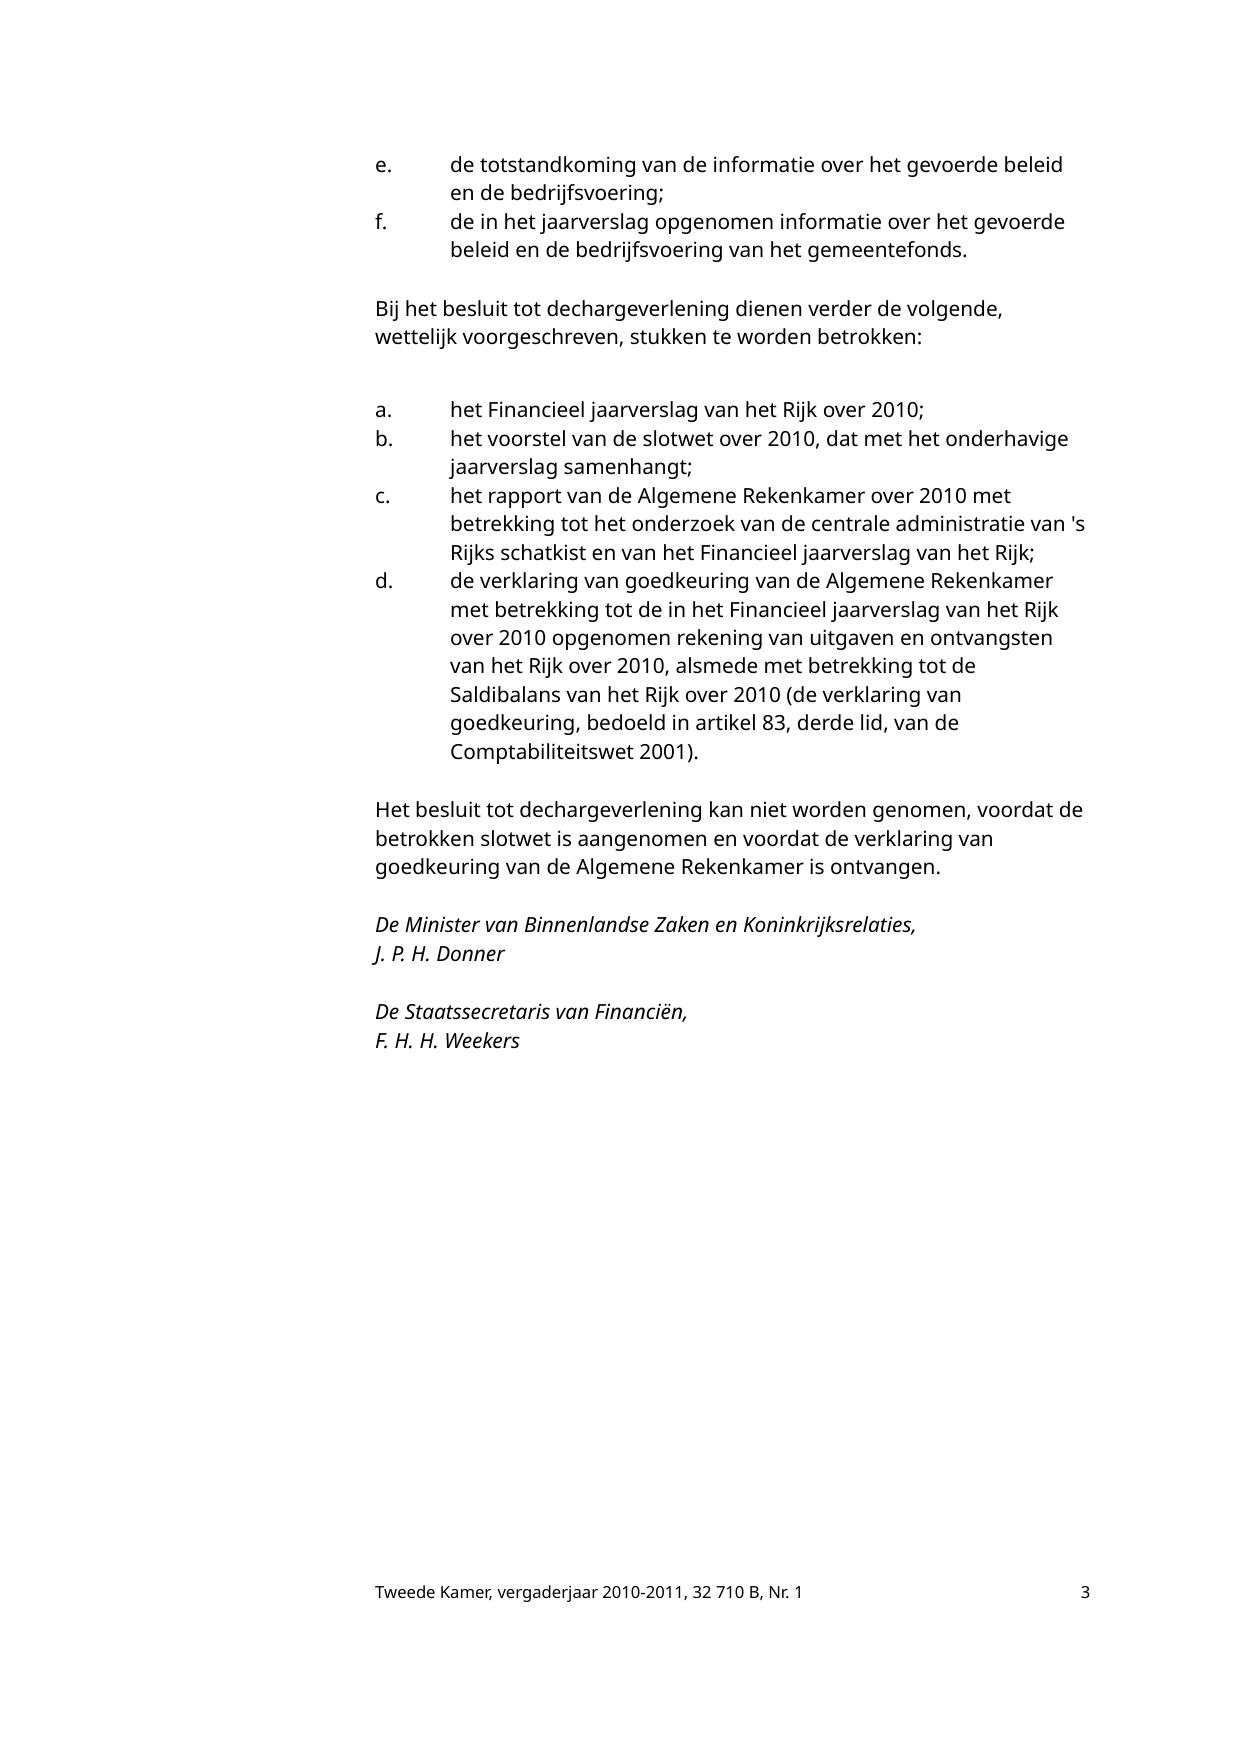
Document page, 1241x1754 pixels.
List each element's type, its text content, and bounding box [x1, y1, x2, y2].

list het rapport van de Algemene Rekenkamer over 2010 met betrekking tot het onderzoek van de centrale administratie van 's Rijks schatkist en van het Financieel jaarverslag van het Rijk; [375, 481, 1090, 566]
text De Minister van Binnenlandse Zaken en Koninkrijksrelaties, [375, 911, 1090, 939]
text Het besluit tot dechargeverlening kan niet worden genomen, voordat de betrokken slotwet is aangenomen en voordat de verklaring van goedkeuring van de Algemene Rekenkamer is ontvangen. [375, 795, 1090, 881]
text Bij het besluit tot dechargeverlening dienen verder de volgende, wettelijk voorgeschreven, stukken te worden betrokken: [375, 294, 1090, 351]
list het Financieel jaarverslag van het Rijk over 2010; [375, 396, 1090, 424]
list de totstandkoming van de informatie over het gevoerde beleid en de bedrijfsvoering; [375, 150, 1090, 207]
list het voorstel van de slotwet over 2010, dat met het onderhavige jaarverslag samenhangt; [375, 424, 1090, 481]
text De Staatssecretaris van Financiën, [375, 997, 1090, 1026]
text F. H. H. Weekers [375, 1026, 1090, 1054]
list de in het jaarverslag opgenomen informatie over het gevoerde beleid en de bedrijfsvoering van het gemeentefonds. [375, 207, 1090, 264]
text J. P. H. Donner [375, 939, 1090, 967]
list de verklaring van goedkeuring van de Algemene Rekenkamer met betrekking tot de in het Financieel jaarverslag van het Rijk over 2010 opgenomen rekening van uitgaven en ontvangsten van het Rijk over 2010, alsmede met betrekking tot de Saldibalans van het Rijk over 2010 (de verklaring van goedkeuring, bedoeld in artikel 83, derde lid, van de Comptabiliteitswet 2001). [375, 566, 1090, 765]
